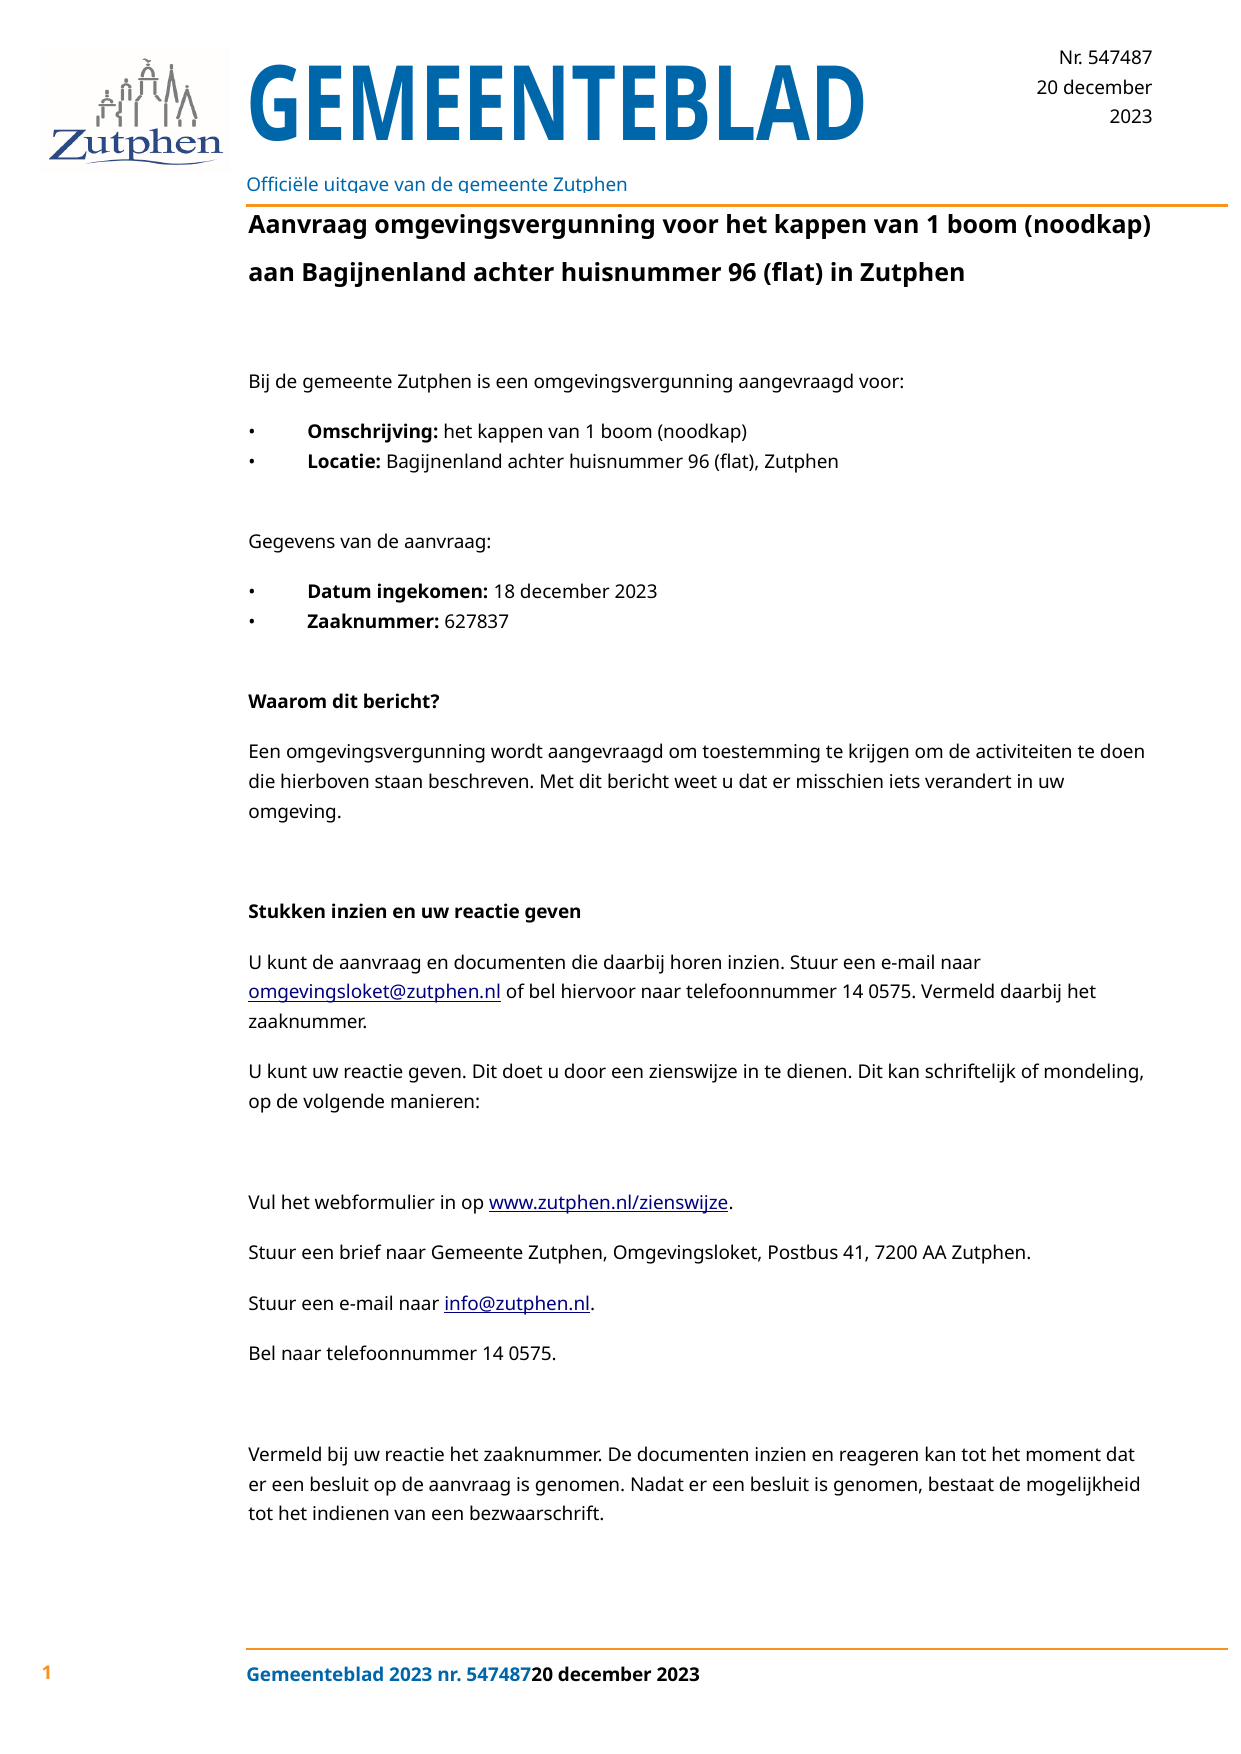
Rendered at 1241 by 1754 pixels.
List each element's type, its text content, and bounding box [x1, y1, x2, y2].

text Bij de gemeente Zutphen is een omgevingsvergunning aangevraagd voor: [248, 368, 1152, 394]
text Bel naar telefoonnummer 14 0575. [248, 1340, 1152, 1366]
text Vermeld bij uw reactie het zaaknummer. De documenten inzien en reageren kan tot het moment dat er een besluit op de aanvraag is genomen. Nadat er een besluit is genomen, bestaat de mogelijkheid tot het indienen van een bezwaarschrift. [248, 1441, 1152, 1526]
text Een omgevingsvergunning wordt aangevraagd om toestemming te krijgen om de activiteiten te doen die hierboven staan beschreven. Met dit bericht weet u dat er misschien iets verandert in uw omgeving. [248, 739, 1152, 824]
list Omschrijving: het kappen van 1 boom (noodkap) [248, 419, 1152, 444]
list Zaaknummer: 627837 [248, 608, 1152, 634]
text U kunt de aanvraag en documenten die daarbij horen inzien. Stuur een e-mail naar omgevingsloket@zutphen.nl of bel hiervoor naar telefoonnummer 14 0575. Vermeld daarbij het zaaknummer. [248, 949, 1152, 1034]
list Datum ingekomen: 18 december 2023 [248, 579, 1152, 604]
text Stukken inzien en uw reactie geven [248, 899, 1152, 924]
text Stuur een e-mail naar info@zutphen.nl. [248, 1290, 1152, 1316]
text Gegevens van de aanvraag: [248, 528, 1152, 554]
text Stuur een brief naar Gemeente Zutphen, Omgevingsloket, Postbus 41, 7200 AA Zutphen. [248, 1239, 1152, 1265]
list Locatie: Bagijnenland achter huisnummer 96 (flat), Zutphen [248, 448, 1152, 474]
text Aanvraag omgevingsvergunning voor het kappen van 1 boom (noodkap) aan Bagijnenland achter huisnummer 96 (flat) in Zutphen [248, 207, 1152, 288]
text Waarom dit bericht? [248, 688, 1152, 714]
picture [41, 47, 231, 172]
text Vul het webformulier in op www.zutphen.nl/zienswijze. [248, 1189, 1152, 1215]
text U kunt uw reactie geven. Dit doet u door een zienswijze in te dienen. Dit kan schriftelijk of mondeling, op de volgende manieren: [248, 1059, 1152, 1114]
